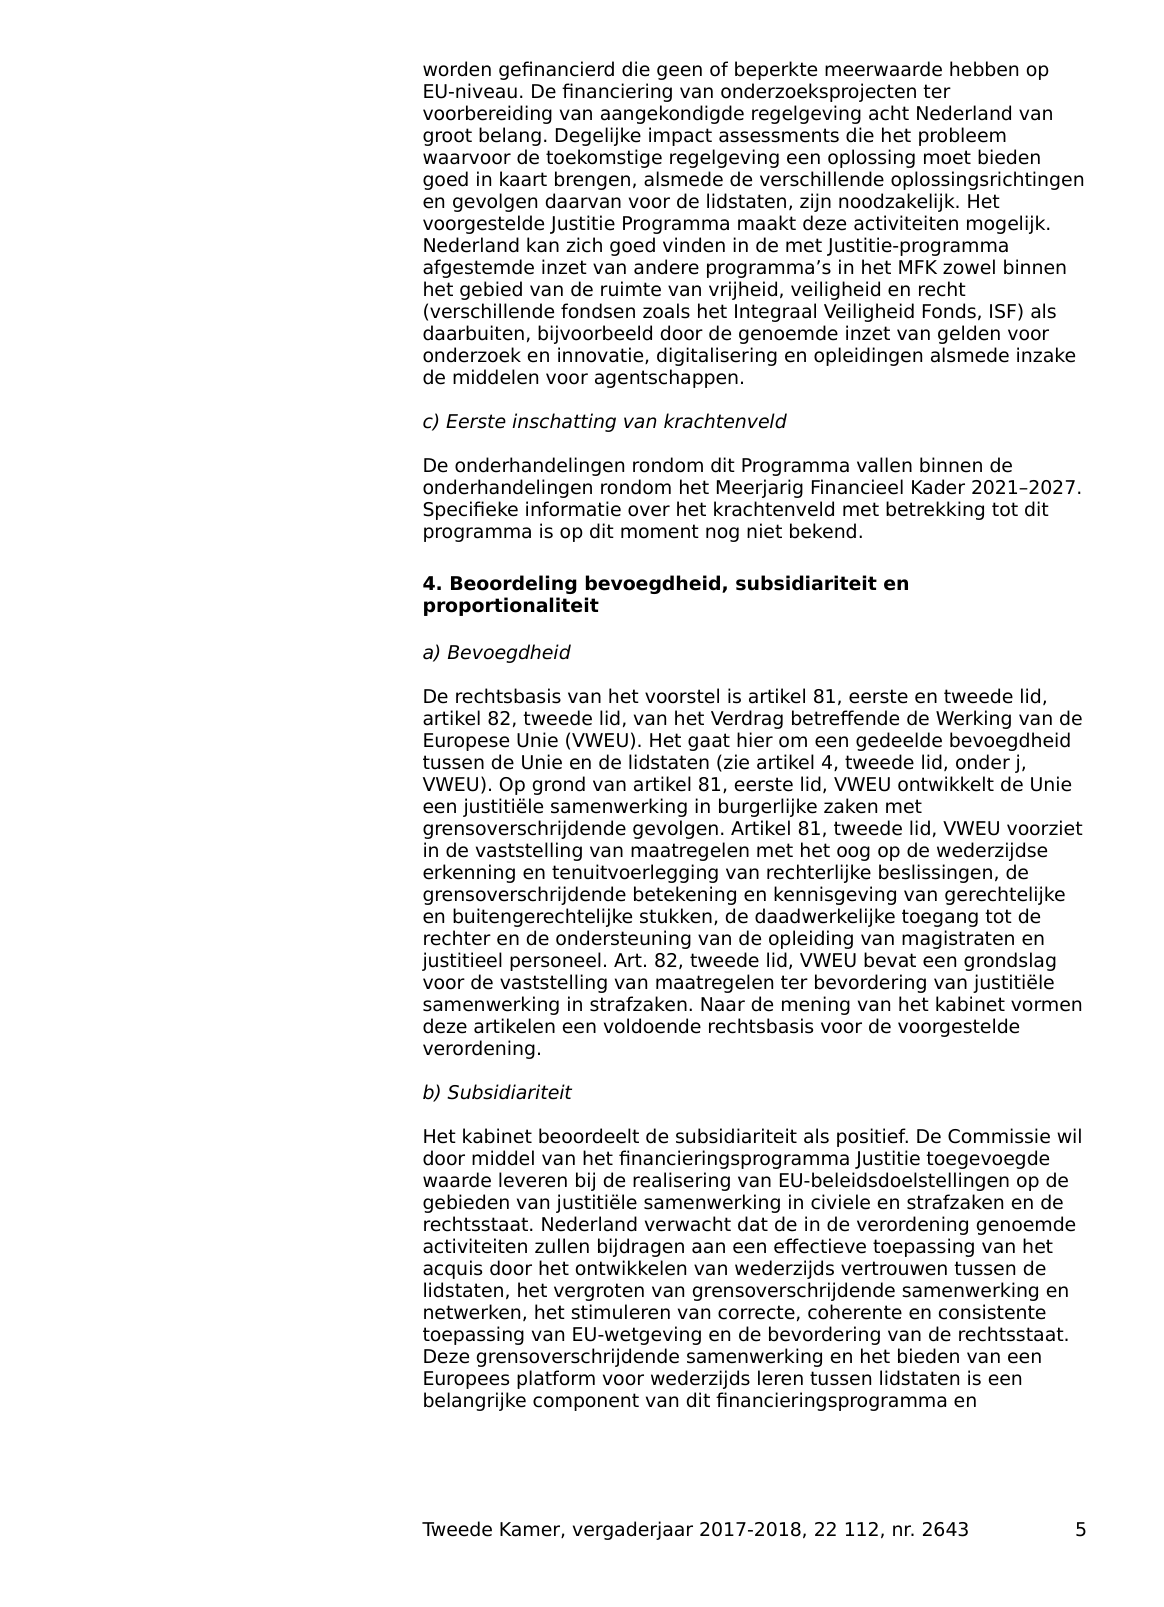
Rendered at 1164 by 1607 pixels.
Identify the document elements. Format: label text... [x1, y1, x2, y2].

text Nederland kan zich goed vinden in de met Justitie-programma afgestemde inzet van andere programma’s in het MFK zowel binnen het gebied van de ruimte van vrijheid, veiligheid en recht (verschillende fondsen zoals het Integraal Veiligheid Fonds, ISF) als daarbuiten, bijvoorbeeld door de genoemde inzet van gelden voor onderzoek en innovatie, digitalisering en opleidingen alsmede inzake de middelen voor agentschappen. [422, 235, 1087, 389]
subtitle 4. Beoordeling bevoegdheid, subsidiariteit en proportionaliteit [422, 573, 1087, 617]
text worden gefinancierd die geen of beperkte meerwaarde hebben op EU-niveau. De financiering van onderzoeksprojecten ter voorbereiding van aangekondigde regelgeving acht Nederland van groot belang. Degelijke impact assessments die het probleem waarvoor de toekomstige regelgeving een oplossing moet bieden goed in kaart brengen, alsmede de verschillende oplossingsrichtingen en gevolgen daarvan voor de lidstaten, zijn noodzakelijk. Het voorgestelde Justitie Programma maakt deze activiteiten mogelijk. [422, 59, 1087, 235]
text De onderhandelingen rondom dit Programma vallen binnen de onderhandelingen rondom het Meerjarig Financieel Kader 2021–2027. Specifieke informatie over het krachtenveld met betrekking tot dit programma is op dit moment nog niet bekend. [422, 455, 1087, 543]
subtitle c) Eerste inschatting van krachtenveld [422, 411, 1087, 433]
subtitle a) Bevoegdheid [422, 642, 1087, 664]
text De rechtsbasis van het voorstel is artikel 81, eerste en tweede lid, artikel 82, tweede lid, van het Verdrag betreffende de Werking van de Europese Unie (VWEU). Het gaat hier om een gedeelde bevoegdheid tussen de Unie en de lidstaten (zie artikel 4, tweede lid, onder j, VWEU). Op grond van artikel 81, eerste lid, VWEU ontwikkelt de Unie een justitiële samenwerking in burgerlijke zaken met grensoverschrijdende gevolgen. Artikel 81, tweede lid, VWEU voorziet in de vaststelling van maatregelen met het oog op de wederzijdse erkenning en tenuitvoerlegging van rechterlijke beslissingen, de grensoverschrijdende betekening en kennisgeving van gerechtelijke en buitengerechtelijke stukken, de daadwerkelijke toegang tot de rechter en de ondersteuning van de opleiding van magistraten en justitieel personeel. Art. 82, tweede lid, VWEU bevat een grondslag voor de vaststelling van maatregelen ter bevordering van justitiële samenwerking in strafzaken. Naar de mening van het kabinet vormen deze artikelen een voldoende rechtsbasis voor de voorgestelde verordening. [422, 686, 1087, 1060]
subtitle b) Subsidiariteit [422, 1082, 1087, 1104]
text Het kabinet beoordeelt de subsidiariteit als positief. De Commissie wil door middel van het financieringsprogramma Justitie toegevoegde waarde leveren bij de realisering van EU-beleidsdoelstellingen op de gebieden van justitiële samenwerking in civiele en strafzaken en de rechtsstaat. Nederland verwacht dat de in de verordening genoemde activiteiten zullen bijdragen aan een effectieve toepassing van het acquis door het ontwikkelen van wederzijds vertrouwen tussen de lidstaten, het vergroten van grensoverschrijdende samenwerking en netwerken, het stimuleren van correcte, coherente en consistente toepassing van EU-wetgeving en de bevordering van de rechtsstaat. Deze grensoverschrijdende samenwerking en het bieden van een Europees platform voor wederzijds leren tussen lidstaten is een belangrijke component van dit financieringsprogramma en [422, 1126, 1087, 1412]
